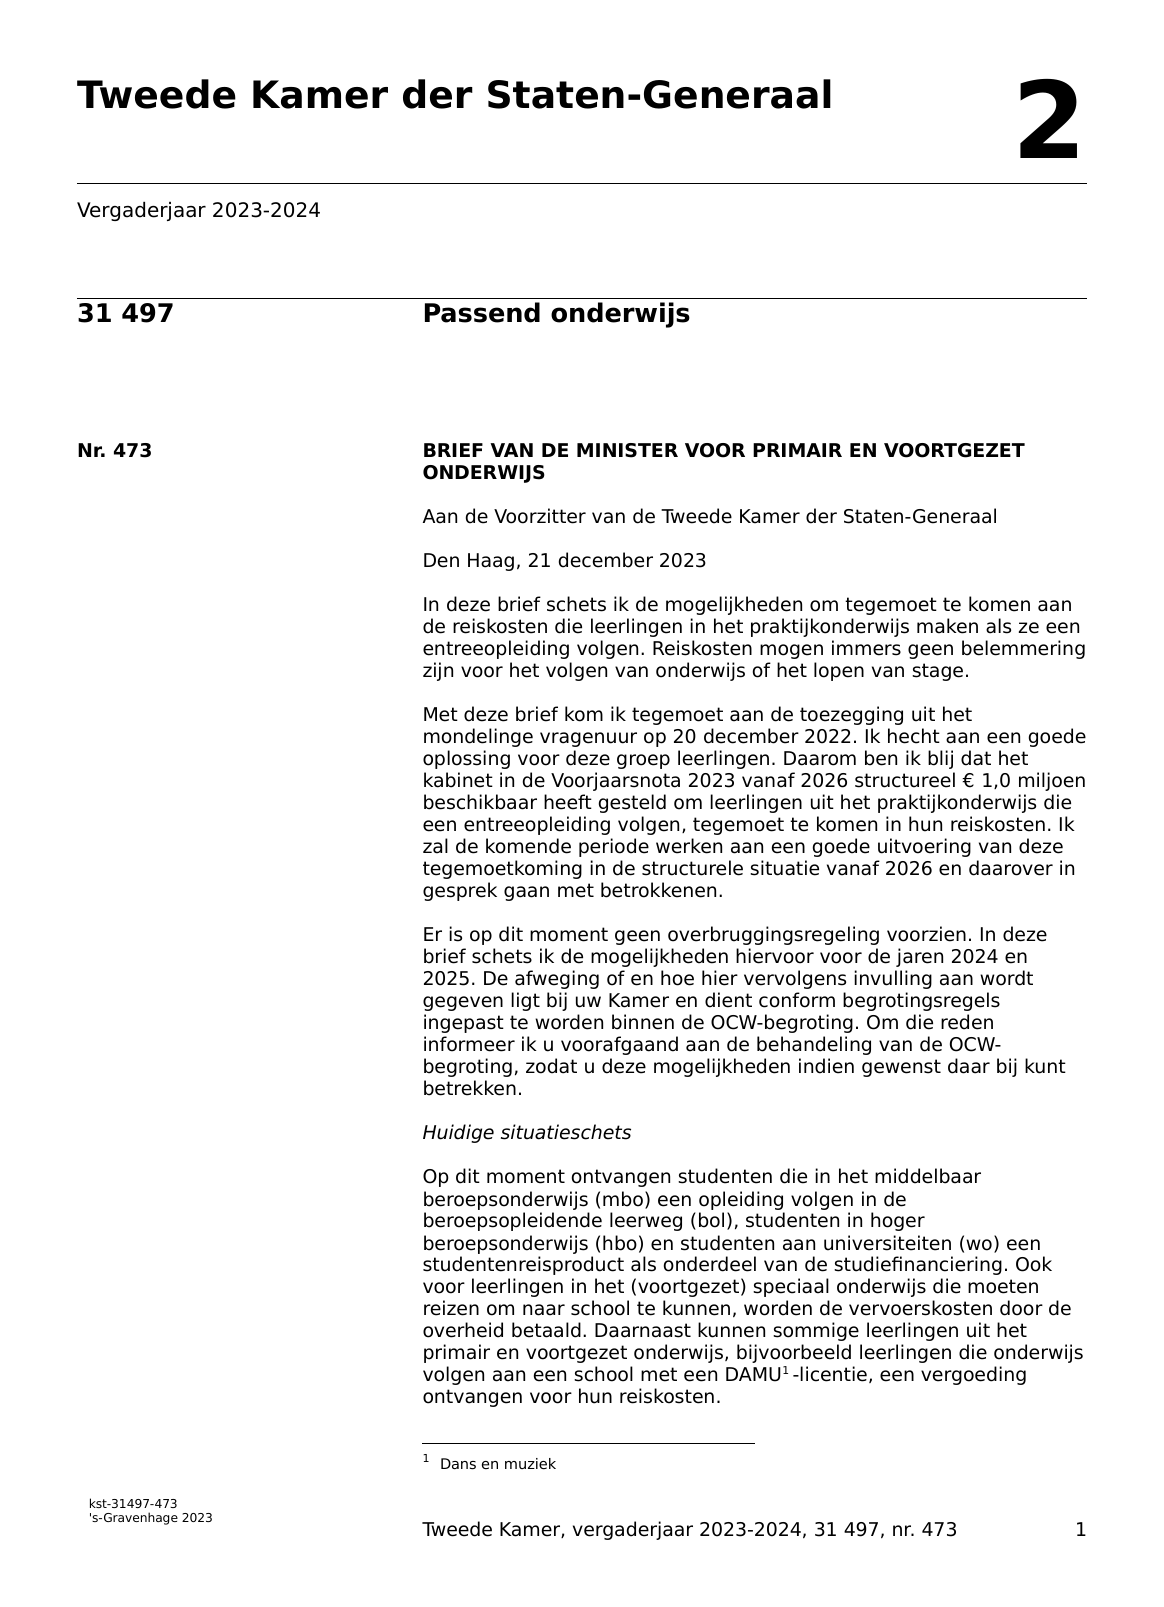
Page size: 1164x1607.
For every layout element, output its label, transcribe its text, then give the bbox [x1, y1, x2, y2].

text Dans en muziek [422, 1452, 1087, 1474]
subtitle Nr. 473 BRIEF VAN DE MINISTER VOOR PRIMAIR EN VOORTGEZET ONDERWIJS [77, 440, 1087, 484]
text kst-31497-473 [88, 1497, 323, 1511]
table_header Tweede Kamer der Staten-Generaal [77, 59, 886, 183]
text Met deze brief kom ik tegemoet aan de toezegging uit het mondelinge vragenuur op 20 december 2022. Ik hecht aan een goede oplossing voor deze groep leerlingen. Daarom ben ik blij dat het kabinet in de Voorjaarsnota 2023 vanaf 2026 structureel € 1,0 miljoen beschikbaar heeft gesteld om leerlingen uit het praktijkonderwijs die een entreeopleiding volgen, tegemoet te komen in hun reiskosten. Ik zal de komende periode werken aan een goede uitvoering van deze tegemoetkoming in de structurele situatie vanaf 2026 en daarover in gesprek gaan met betrokkenen. [422, 704, 1087, 902]
text Op dit moment ontvangen studenten die in het middelbaar beroepsonderwijs (mbo) een opleiding volgen in de beroepsopleidende leerweg (bol), studenten in hoger beroepsonderwijs (hbo) en studenten aan universiteiten (wo) een studentenreisproduct als onderdeel van de studiefinanciering. Ook voor leerlingen in het (voortgezet) speciaal onderwijs die moeten reizen om naar school te kunnen, worden de vervoerskosten door de overheid betaald. Daarnaast kunnen sommige leerlingen uit het primair en voortgezet onderwijs, bijvoorbeeld leerlingen die onderwijs volgen aan een school met een DAMU-licentie, een vergoeding ontvangen voor hun reiskosten. [422, 1166, 1087, 1408]
subtitle Huidige situatieschets [422, 1122, 1087, 1144]
text Er is op dit moment geen overbruggingsregeling voorzien. In deze brief schets ik de mogelijkheden hiervoor voor de jaren 2024 en 2025. De afweging of en hoe hier vervolgens invulling aan wordt gegeven ligt bij uw Kamer en dient conform begrotingsregels ingepast te worden binnen de OCW-begroting. Om die reden informeer ik u voorafgaand aan de behandeling van de OCW-begroting, zodat u deze mogelijkheden indien gewenst daar bij kunt betrekken. [422, 924, 1087, 1100]
table_cell Vergaderjaar 2023-2024 [77, 184, 1087, 298]
text Aan de Voorzitter van de Tweede Kamer der Staten-Generaal [422, 506, 1087, 528]
text 's-Gravenhage 2023 [88, 1511, 323, 1525]
table_header 2 [886, 59, 1087, 183]
text Den Haag, 21 december 2023 [422, 550, 1087, 572]
text In deze brief schets ik de mogelijkheden om tegemoet te komen aan de reiskosten die leerlingen in het praktijkonderwijs maken als ze een entreeopleiding volgen. Reiskosten mogen immers geen belemmering zijn voor het volgen van onderwijs of het lopen van stage. [422, 594, 1087, 682]
subtitle 31 497 Passend onderwijs [77, 299, 1087, 329]
